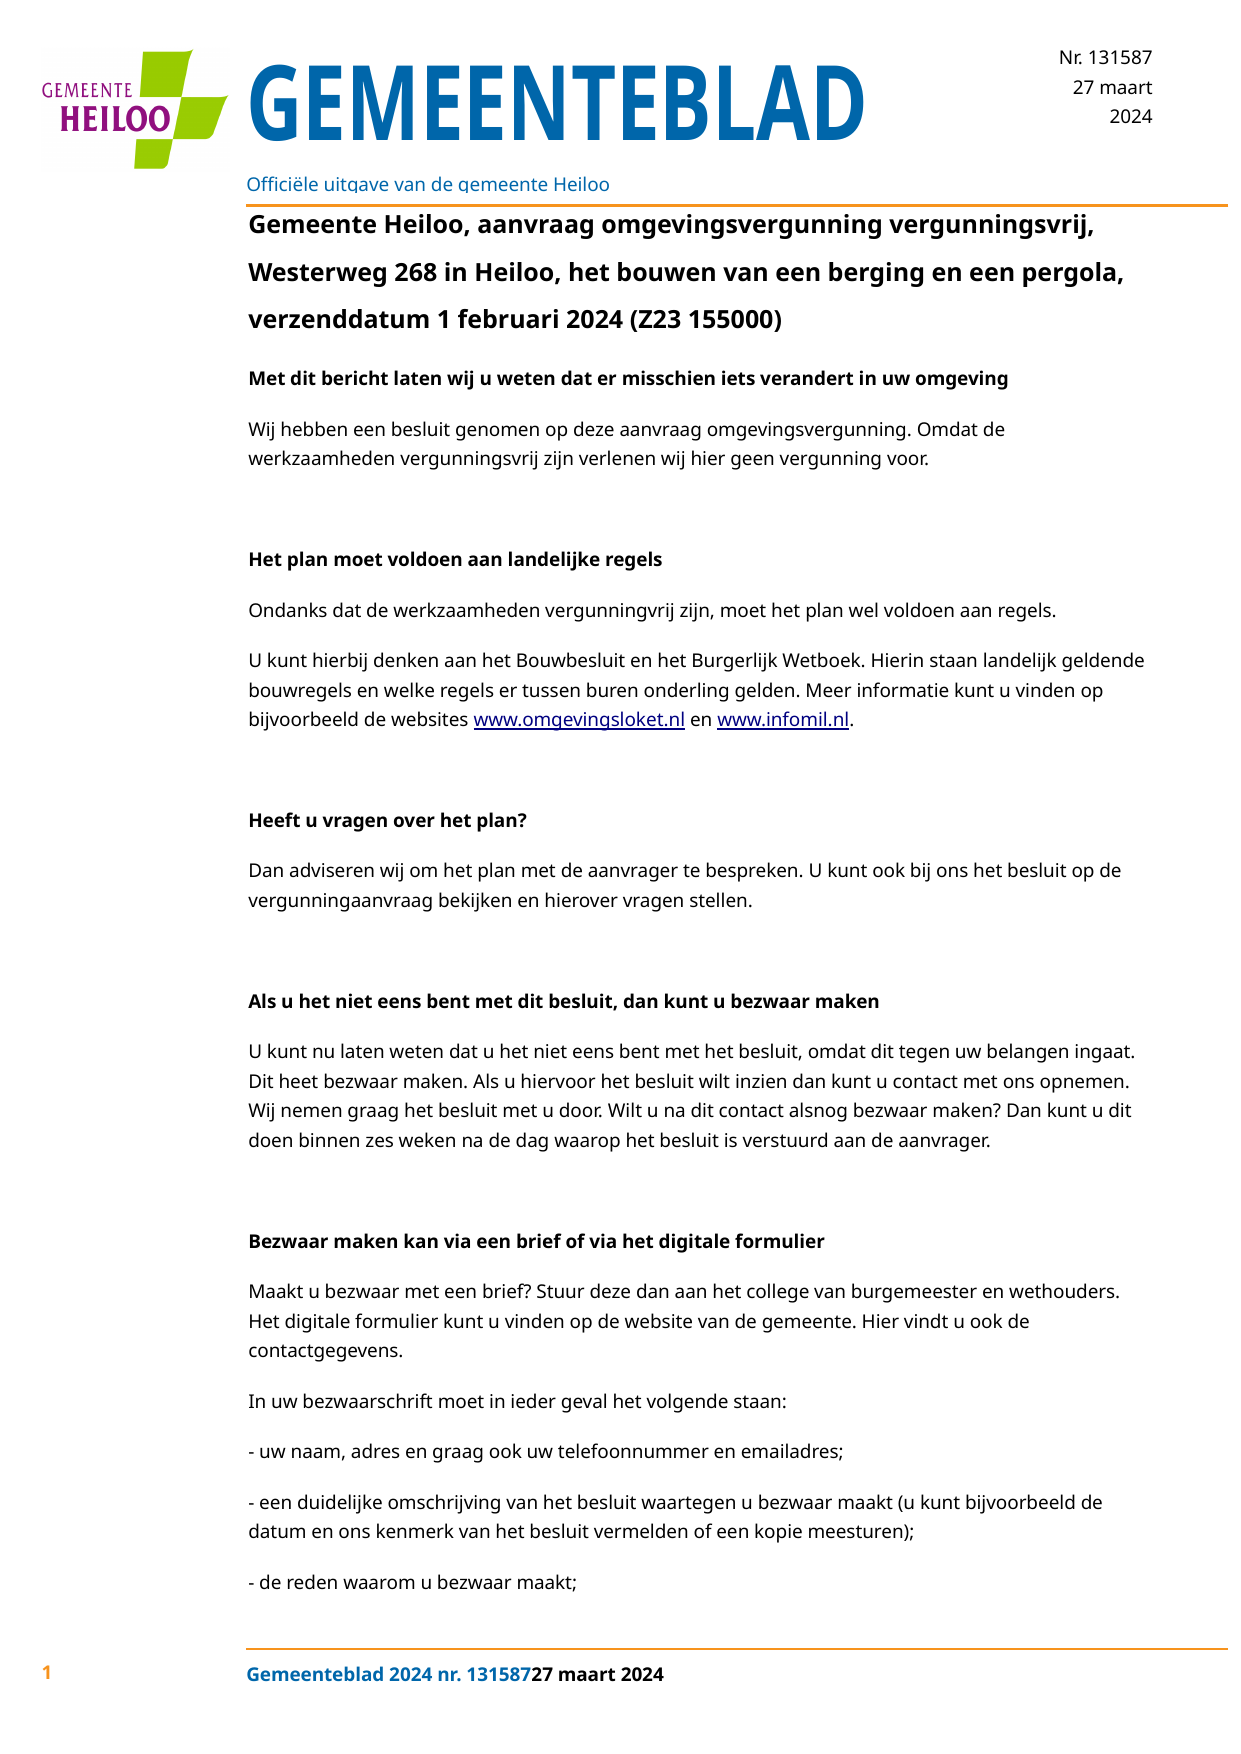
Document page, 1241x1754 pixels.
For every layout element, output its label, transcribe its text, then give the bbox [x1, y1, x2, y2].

text Heeft u vragen over het plan? [248, 807, 1152, 833]
text Dan adviseren wij om het plan met de aanvrager te bespreken. U kunt ook bij ons het besluit op de vergunningaanvraag bekijken en hierover vragen stellen. [248, 858, 1152, 913]
text Gemeente Heiloo, aanvraag omgevingsvergunning vergunningsvrij, Westerweg 268 in Heiloo, het bouwen van een berging en een pergola, verzenddatum 1 februari 2024 (Z23 155000) [248, 207, 1152, 336]
text - uw naam, adres en graag ook uw telefoonnummer en emailadres; [248, 1438, 1152, 1464]
text U kunt hierbij denken aan het Bouwbesluit en het Burgerlijk Wetboek. Hierin staan landelijk geldende bouwregels en welke regels er tussen buren onderling gelden. Meer informatie kunt u vinden op bijvoorbeeld de websites www.omgevingsloket.nl en www.infomil.nl. [248, 647, 1152, 732]
text Ondanks dat de werkzaamheden vergunningvrij zijn, moet het plan wel voldoen aan regels. [248, 597, 1152, 622]
text Het plan moet voldoen aan landelijke regels [248, 546, 1152, 572]
text Bezwaar maken kan via een brief of via het digitale formulier [248, 1228, 1152, 1254]
picture [41, 47, 231, 172]
text - de reden waarom u bezwaar maakt; [248, 1569, 1152, 1594]
text - een duidelijke omschrijving van het besluit waartegen u bezwaar maakt (u kunt bijvoorbeeld de datum en ons kenmerk van het besluit vermelden of een kopie meesturen); [248, 1489, 1152, 1544]
text In uw bezwaarschrift moet in ieder geval het volgende staan: [248, 1388, 1152, 1414]
text U kunt nu laten weten dat u het niet eens bent met het besluit, omdat dit tegen uw belangen ingaat. Dit heet bezwaar maken. Als u hiervoor het besluit wilt inzien dan kunt u contact met ons opnemen. Wij nemen graag het besluit met u door. Wilt u na dit contact alsnog bezwaar maken? Dan kunt u dit doen binnen zes weken na de dag waarop het besluit is verstuurd aan de aanvrager. [248, 1038, 1152, 1153]
text Met dit bericht laten wij u weten dat er misschien iets verandert in uw omgeving [248, 366, 1152, 391]
text Wij hebben een besluit genomen op deze aanvraag omgevingsvergunning. Omdat de werkzaamheden vergunningsvrij zijn verlenen wij hier geen vergunning voor. [248, 416, 1152, 471]
text Maakt u bezwaar met een brief? Stuur deze dan aan het college van burgemeester en wethouders. Het digitale formulier kunt u vinden op de website van de gemeente. Hier vindt u ook de contactgegevens. [248, 1278, 1152, 1363]
text Als u het niet eens bent met dit besluit, dan kunt u bezwaar maken [248, 988, 1152, 1014]
